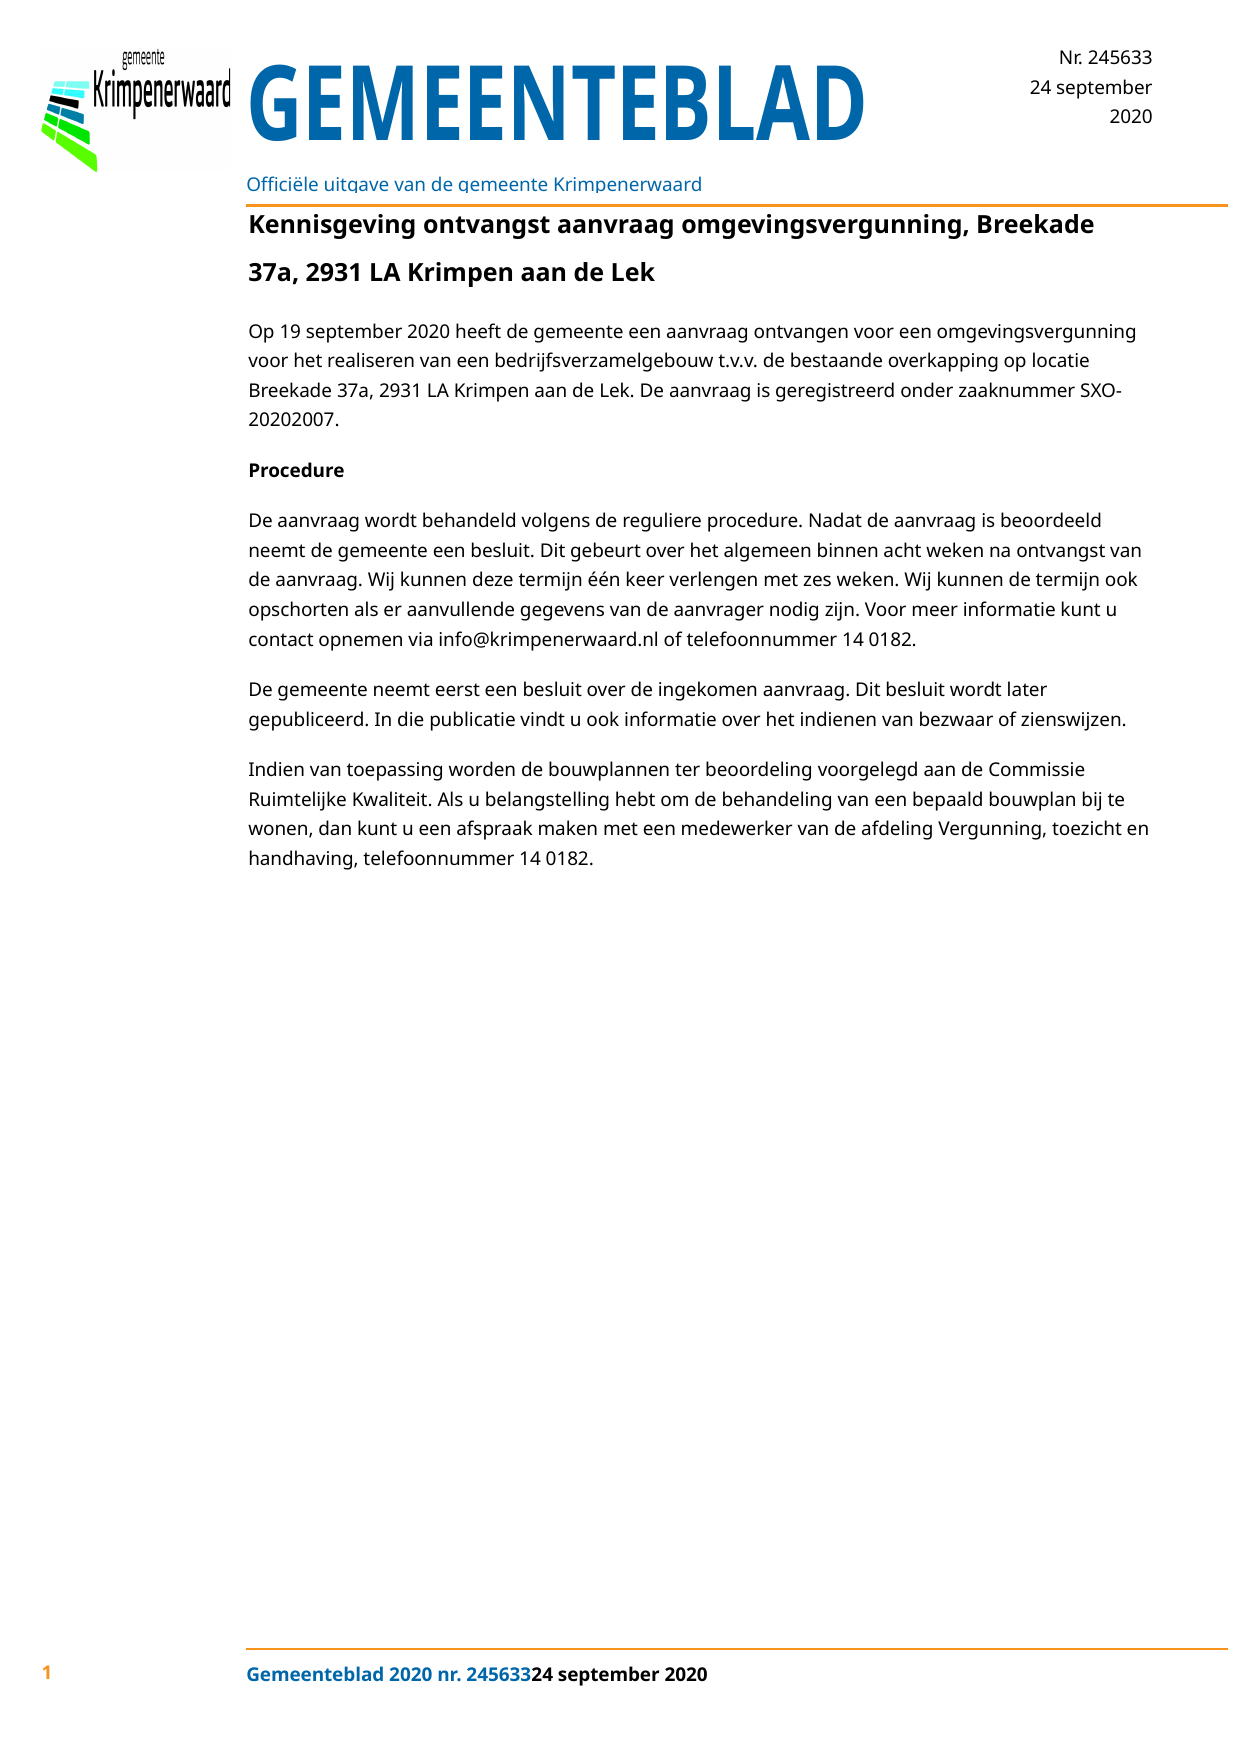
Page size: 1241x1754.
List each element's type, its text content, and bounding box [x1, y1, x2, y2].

text Kennisgeving ontvangst aanvraag omgevingsvergunning, Breekade 37a, 2931 LA Krimpen aan de Lek [248, 207, 1152, 288]
picture [41, 47, 231, 172]
text Op 19 september 2020 heeft de gemeente een aanvraag ontvangen voor een omgevingsvergunning voor het realiseren van een bedrijfsverzamelgebouw t.v.v. de bestaande overkapping op locatie Breekade 37a, 2931 LA Krimpen aan de Lek. De aanvraag is geregistreerd onder zaaknummer SXO-20202007. [248, 318, 1152, 432]
text Indien van toepassing worden de bouwplannen ter beoordeling voorgelegd aan de Commissie Ruimtelijke Kwaliteit. Als u belangstelling hebt om de behandeling van een bepaald bouwplan bij te wonen, dan kunt u een afspraak maken met een medewerker van de afdeling Vergunning, toezicht en handhaving, telefoonnummer 14 0182. [248, 756, 1152, 871]
text De gemeente neemt eerst een besluit over de ingekomen aanvraag. Dit besluit wordt later gepubliceerd. In die publicatie vindt u ook informatie over het indienen van bezwaar of zienswijzen. [248, 676, 1152, 732]
text Procedure [248, 457, 1152, 483]
text De aanvraag wordt behandeld volgens de reguliere procedure. Nadat de aanvraag is beoordeeld neemt de gemeente een besluit. Dit gebeurt over het algemeen binnen acht weken na ontvangst van de aanvraag. Wij kunnen deze termijn één keer verlengen met zes weken. Wij kunnen de termijn ook opschorten als er aanvullende gegevens van de aanvrager nodig zijn. Voor meer informatie kunt u contact opnemen via info@krimpenerwaard.nl of telefoonnummer 14 0182. [248, 507, 1152, 652]
